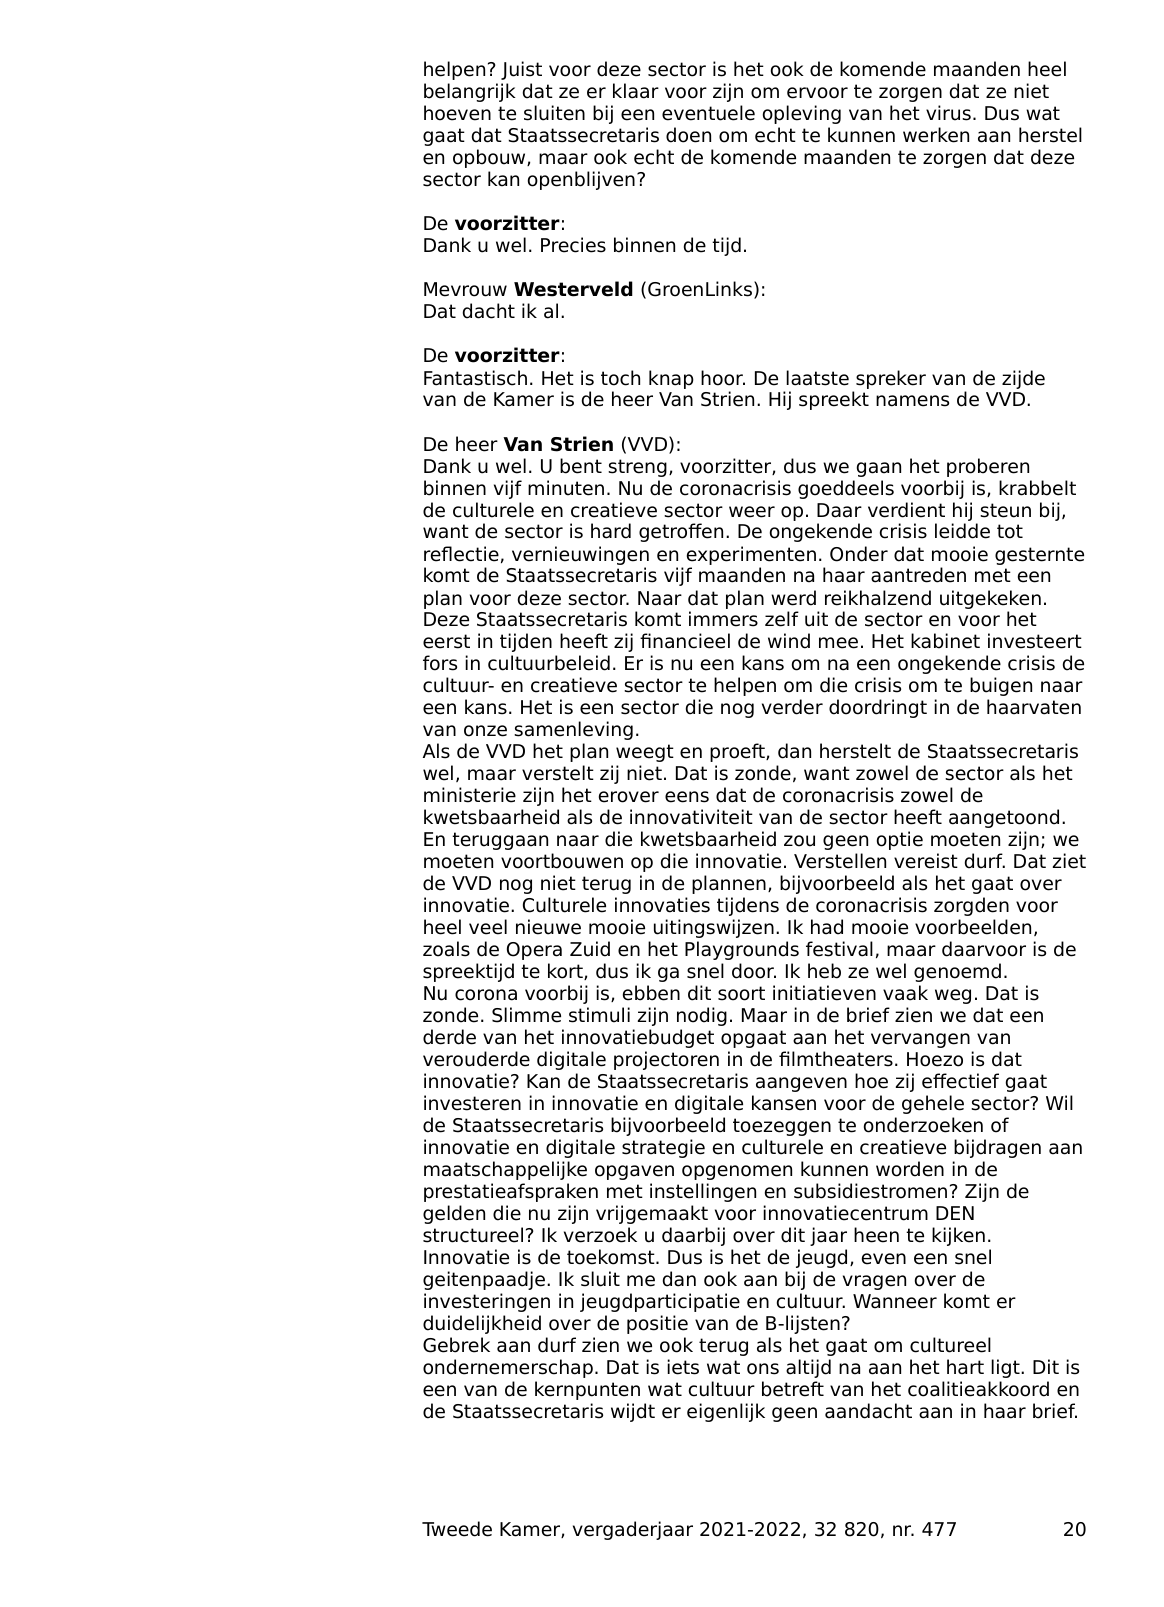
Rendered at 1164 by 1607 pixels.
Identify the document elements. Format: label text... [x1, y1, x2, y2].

text Fantastisch. Het is toch knap hoor. De laatste spreker van de zijde van de Kamer is de heer Van Strien. Hij spreekt namens de VVD. [422, 367, 1087, 411]
text Als de VVD het plan weegt en proeft, dan herstelt de Staatssecretaris wel, maar verstelt zij niet. Dat is zonde, want zowel de sector als het ministerie zijn het erover eens dat de coronacrisis zowel de kwetsbaarheid als de innovativiteit van de sector heeft aangetoond. En teruggaan naar die kwetsbaarheid zou geen optie moeten zijn; we moeten voortbouwen op die innovatie. Verstellen vereist durf. Dat ziet de VVD nog niet terug in de plannen, bijvoorbeeld als het gaat over innovatie. Culturele innovaties tijdens de coronacrisis zorgden voor heel veel nieuwe mooie uitingswijzen. Ik had mooie voorbeelden, zoals de Opera Zuid en het Playgrounds festival, maar daarvoor is de spreektijd te kort, dus ik ga snel door. Ik heb ze wel genoemd. [422, 741, 1087, 983]
text De voorzitter: [422, 213, 1087, 235]
text helpen? Juist voor deze sector is het ook de komende maanden heel belangrijk dat ze er klaar voor zijn om ervoor te zorgen dat ze niet hoeven te sluiten bij een eventuele opleving van het virus. Dus wat gaat dat Staatssecretaris doen om echt te kunnen werken aan herstel en opbouw, maar ook echt de komende maanden te zorgen dat deze sector kan openblijven? [422, 59, 1087, 191]
text De voorzitter: [422, 345, 1087, 367]
text De heer Van Strien (VVD): [422, 433, 1087, 456]
text Mevrouw Westerveld (GroenLinks): [422, 279, 1087, 301]
text Dank u wel. Precies binnen de tijd. [422, 235, 1087, 257]
text Dat dacht ik al. [422, 301, 1087, 323]
text Nu corona voorbij is, ebben dit soort initiatieven vaak weg. Dat is zonde. Slimme stimuli zijn nodig. Maar in de brief zien we dat een derde van het innovatiebudget opgaat aan het vervangen van verouderde digitale projectoren in de filmtheaters. Hoezo is dat innovatie? Kan de Staatssecretaris aangeven hoe zij effectief gaat investeren in innovatie en digitale kansen voor de gehele sector? Wil de Staatssecretaris bijvoorbeeld toezeggen te onderzoeken of innovatie en digitale strategie en culturele en creatieve bijdragen aan maatschappelijke opgaven opgenomen kunnen worden in de prestatieafspraken met instellingen en subsidiestromen? Zijn de gelden die nu zijn vrijgemaakt voor innovatiecentrum DEN structureel? Ik verzoek u daarbij over dit jaar heen te kijken. [422, 983, 1087, 1247]
text Innovatie is de toekomst. Dus is het de jeugd, even een snel geitenpaadje. Ik sluit me dan ook aan bij de vragen over de investeringen in jeugdparticipatie en cultuur. Wanneer komt er duidelijkheid over de positie van de B-lijsten? [422, 1247, 1087, 1335]
text Dank u wel. U bent streng, voorzitter, dus we gaan het proberen binnen vijf minuten. Nu de coronacrisis goeddeels voorbij is, krabbelt de culturele en creatieve sector weer op. Daar verdient hij steun bij, want de sector is hard getroffen. De ongekende crisis leidde tot reflectie, vernieuwingen en experimenten. Onder dat mooie gesternte komt de Staatssecretaris vijf maanden na haar aantreden met een plan voor deze sector. Naar dat plan werd reikhalzend uitgekeken. Deze Staatssecretaris komt immers zelf uit de sector en voor het eerst in tijden heeft zij financieel de wind mee. Het kabinet investeert fors in cultuurbeleid. Er is nu een kans om na een ongekende crisis de cultuur- en creatieve sector te helpen om die crisis om te buigen naar een kans. Het is een sector die nog verder doordringt in de haarvaten van onze samenleving. [422, 456, 1087, 741]
text Gebrek aan durf zien we ook terug als het gaat om cultureel ondernemerschap. Dat is iets wat ons altijd na aan het hart ligt. Dit is een van de kernpunten wat cultuur betreft van het coalitieakkoord en de Staatssecretaris wijdt er eigenlijk geen aandacht aan in haar brief. [422, 1335, 1087, 1423]
